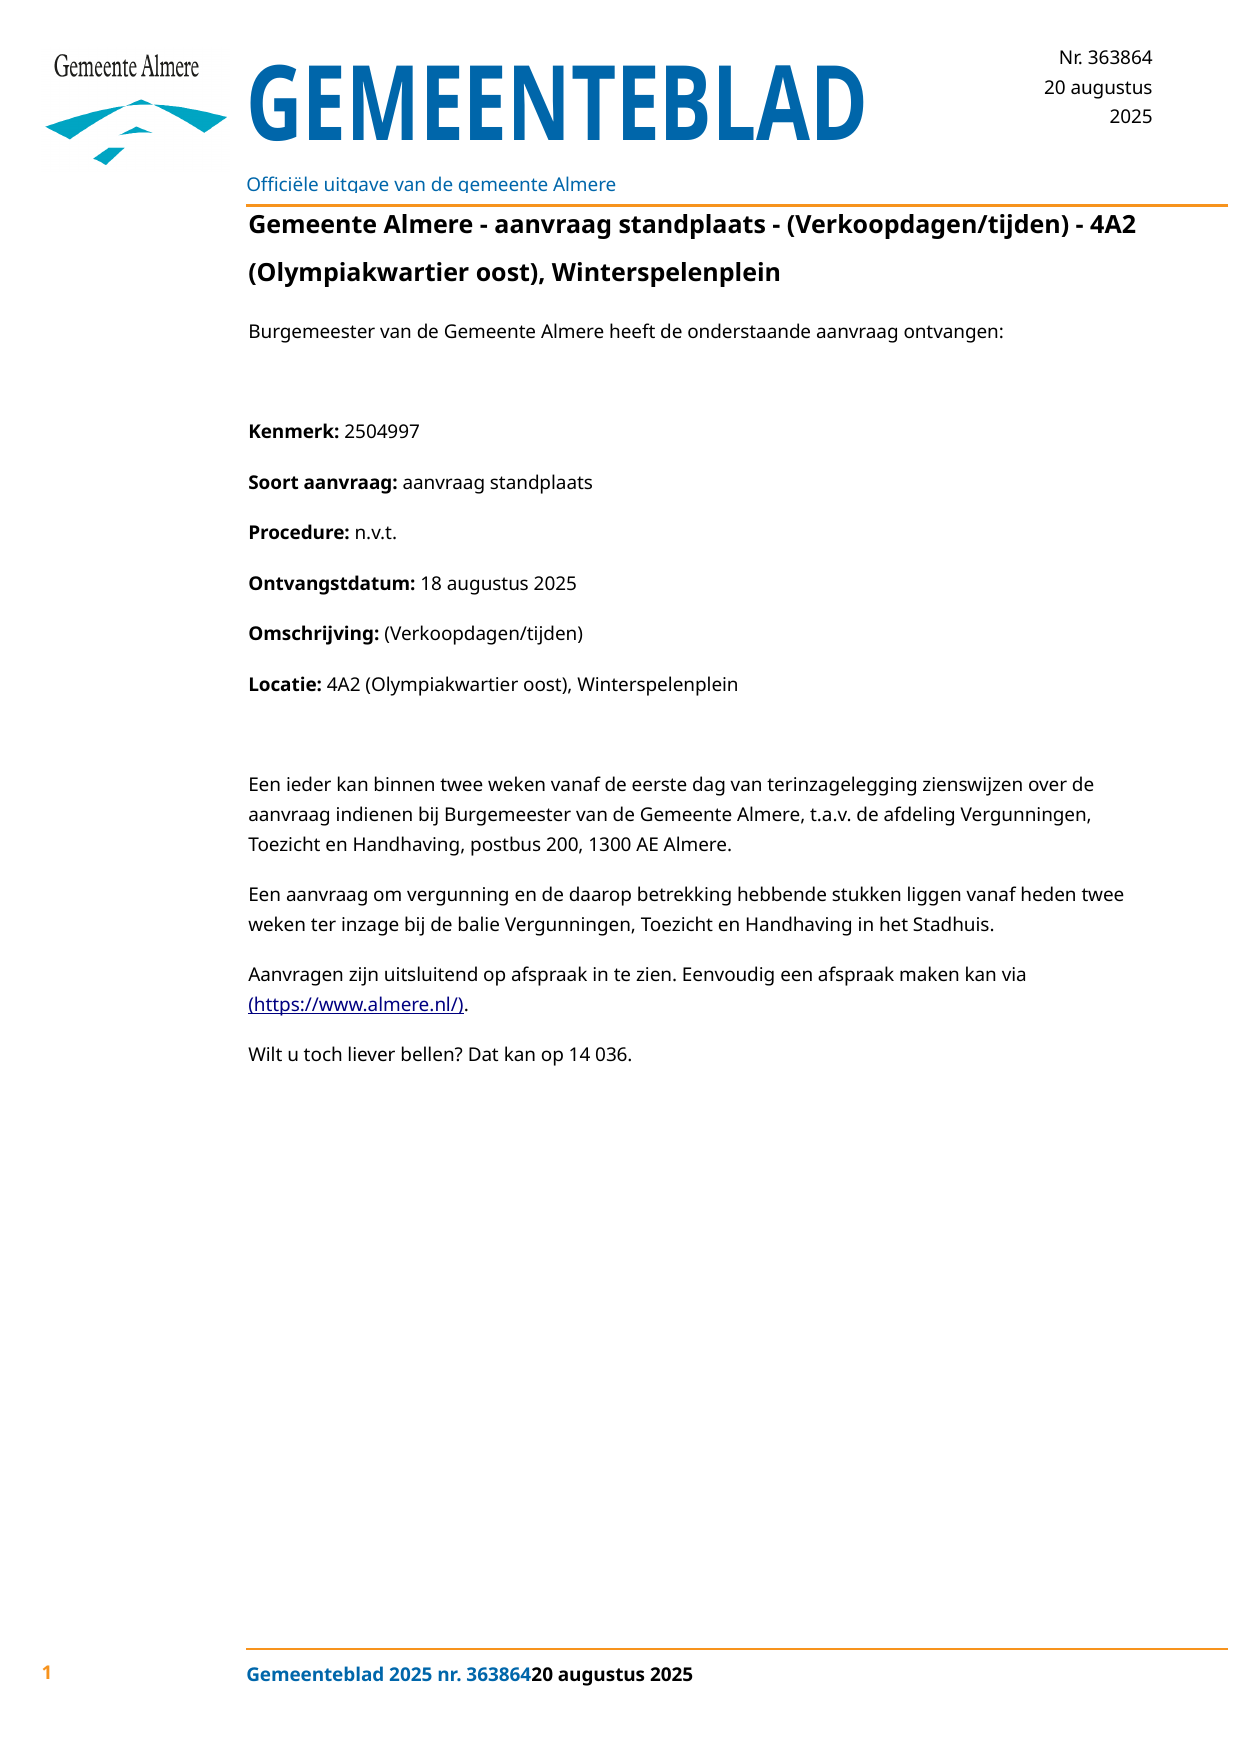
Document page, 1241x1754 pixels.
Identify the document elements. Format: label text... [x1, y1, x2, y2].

text Kenmerk: 2504997 [248, 419, 1152, 444]
text Procedure: n.v.t. [248, 519, 1152, 545]
text Een ieder kan binnen twee weken vanaf de eerste dag van terinzagelegging zienswijzen over de aanvraag indienen bij Burgemeester van de Gemeente Almere, t.a.v. de afdeling Vergunningen, Toezicht en Handhaving, postbus 200, 1300 AE Almere. [248, 772, 1152, 857]
picture [41, 47, 231, 172]
text Wilt u toch liever bellen? Dat kan op 14 036. [248, 1041, 1152, 1067]
text Gemeente Almere - aanvraag standplaats - (Verkoopdagen/tijden) - 4A2 (Olympiakwartier oost), Winterspelenplein [248, 207, 1152, 288]
text Burgemeester van de Gemeente Almere heeft de onderstaande aanvraag ontvangen: [248, 318, 1152, 344]
text Locatie: 4A2 (Olympiakwartier oost), Winterspelenplein [248, 671, 1152, 697]
text Soort aanvraag: aanvraag standplaats [248, 469, 1152, 495]
text Ontvangstdatum: 18 augustus 2025 [248, 570, 1152, 596]
text Een aanvraag om vergunning en de daarop betrekking hebbende stukken liggen vanaf heden twee weken ter inzage bij de balie Vergunningen, Toezicht en Handhaving in het Stadhuis. [248, 881, 1152, 937]
text Omschrijving: (Verkoopdagen/tijden) [248, 620, 1152, 646]
text Aanvragen zijn uitsluitend op afspraak in te zien. Eenvoudig een afspraak maken kan via (https://www.almere.nl/). [248, 961, 1152, 1017]
